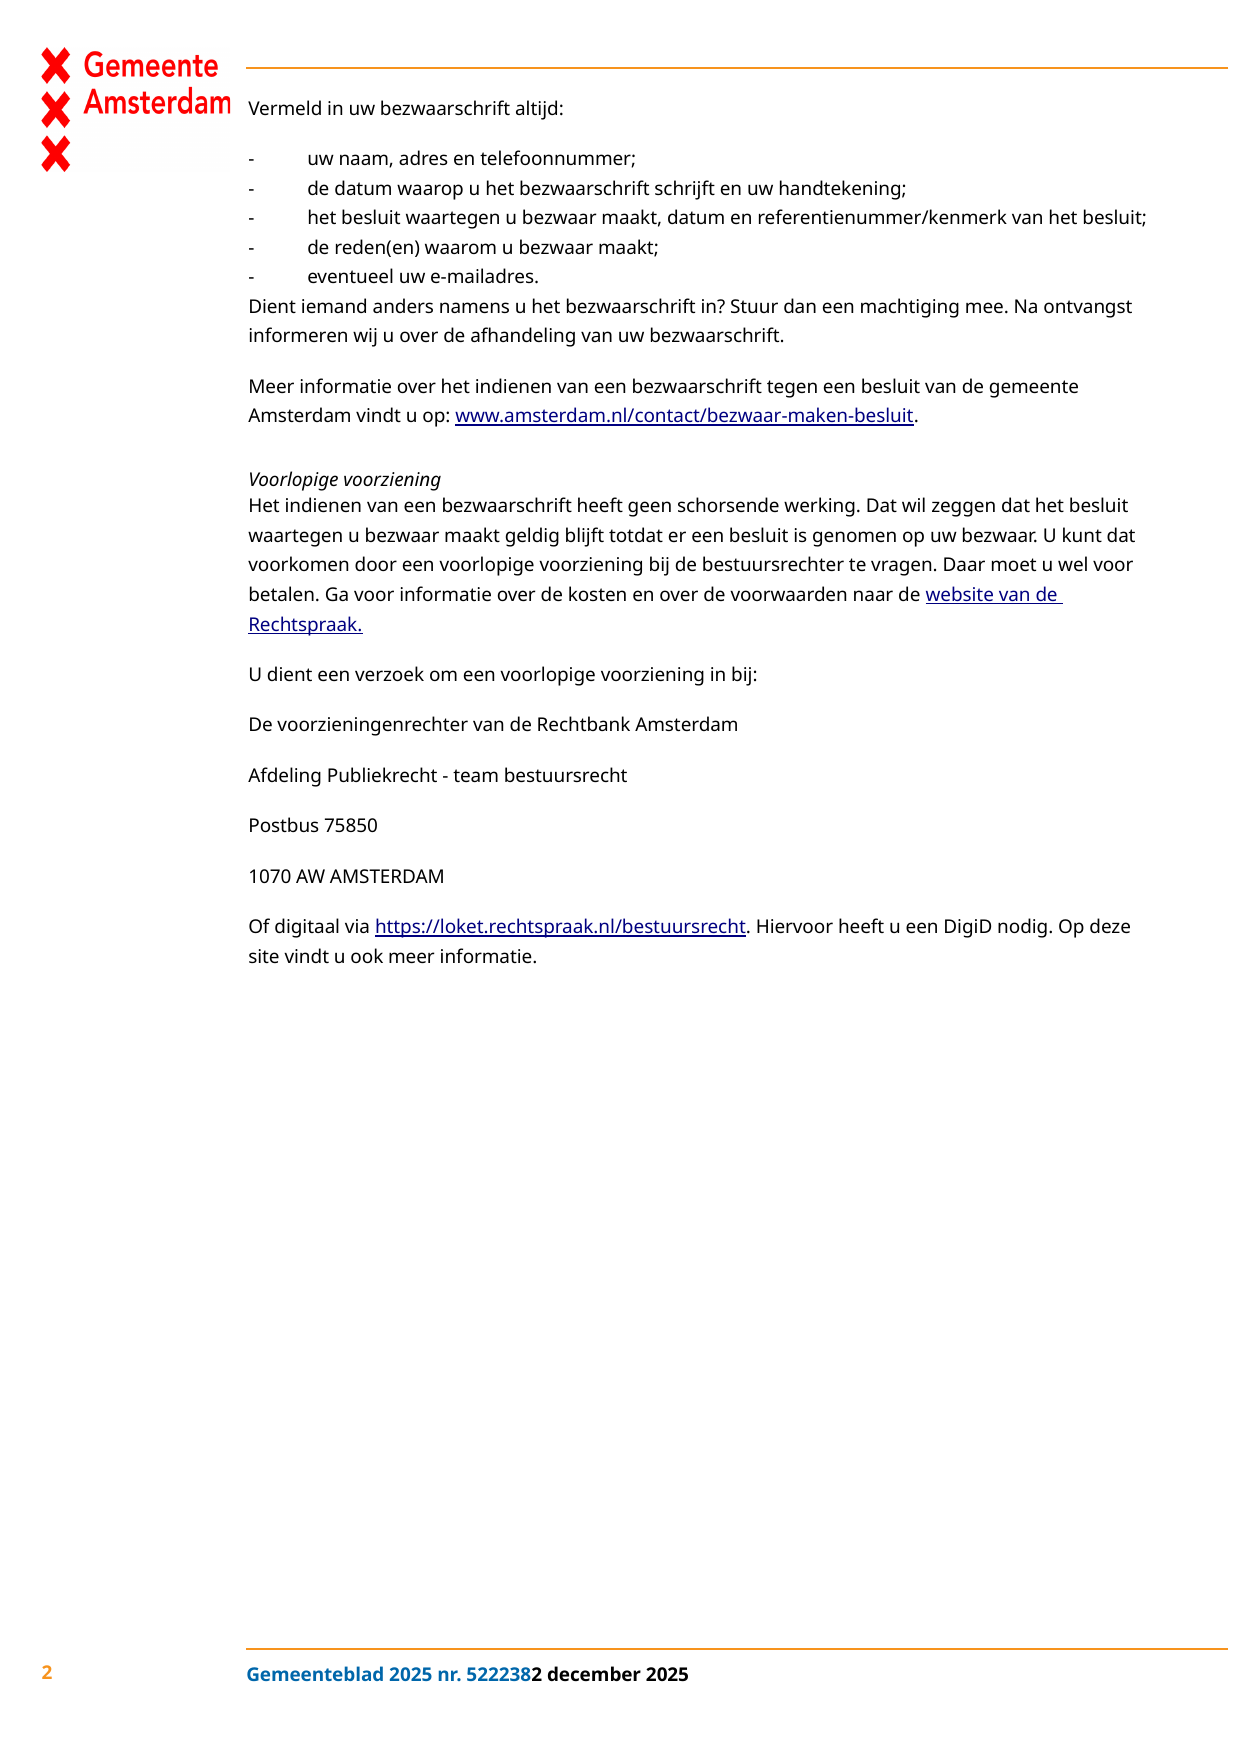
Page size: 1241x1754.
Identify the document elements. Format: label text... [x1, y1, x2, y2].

text Of digitaal via https://loket.rechtspraak.nl/bestuursrecht. Hiervoor heeft u een DigiD nodig. Op deze site vindt u ook meer informatie. [248, 913, 1152, 968]
text Afdeling Publiekrecht - team bestuursrecht [248, 762, 1152, 788]
list uw naam, adres en telefoonnummer; [248, 145, 1152, 171]
text Meer informatie over het indienen van een bezwaarschrift tegen een besluit van de gemeente Amsterdam vindt u op: www.amsterdam.nl/contact/bezwaar-maken-besluit. [248, 373, 1152, 428]
list de datum waarop u het bezwaarschrift schrijft en uw handtekening; [248, 175, 1152, 201]
text Postbus 75850 [248, 812, 1152, 838]
list de reden(en) waarom u bezwaar maakt; [248, 234, 1152, 260]
text Vermeld in uw bezwaarschrift altijd: [248, 95, 1152, 121]
text Het indienen van een bezwaarschrift heeft geen schorsende werking. Dat wil zeggen dat het besluit waartegen u bezwaar maakt geldig blijft totdat er een besluit is genomen op uw bezwaar. U kunt dat voorkomen door een voorlopige voorziening bij de bestuursrechter te vragen. Daar moet u wel voor betalen. Ga voor informatie over de kosten en over de voorwaarden naar de website van de Rechtspraak. [248, 492, 1152, 636]
text U dient een verzoek om een voorlopige voorziening in bij: [248, 661, 1152, 687]
text De voorzieningenrechter van de Rechtbank Amsterdam [248, 712, 1152, 737]
text 1070 AW AMSTERDAM [248, 863, 1152, 888]
list eventueel uw e-mailadres. [248, 263, 1152, 289]
list het besluit waartegen u bezwaar maakt, datum en referentienummer/kenmerk van het besluit; [248, 204, 1152, 230]
picture [41, 47, 231, 172]
text Dient iemand anders namens u het bezwaarschrift in? Stuur dan een machtiging mee. Na ontvangst informeren wij u over de afhandeling van uw bezwaarschrift. [248, 293, 1152, 348]
text Voorlopige voorziening [248, 467, 1152, 492]
